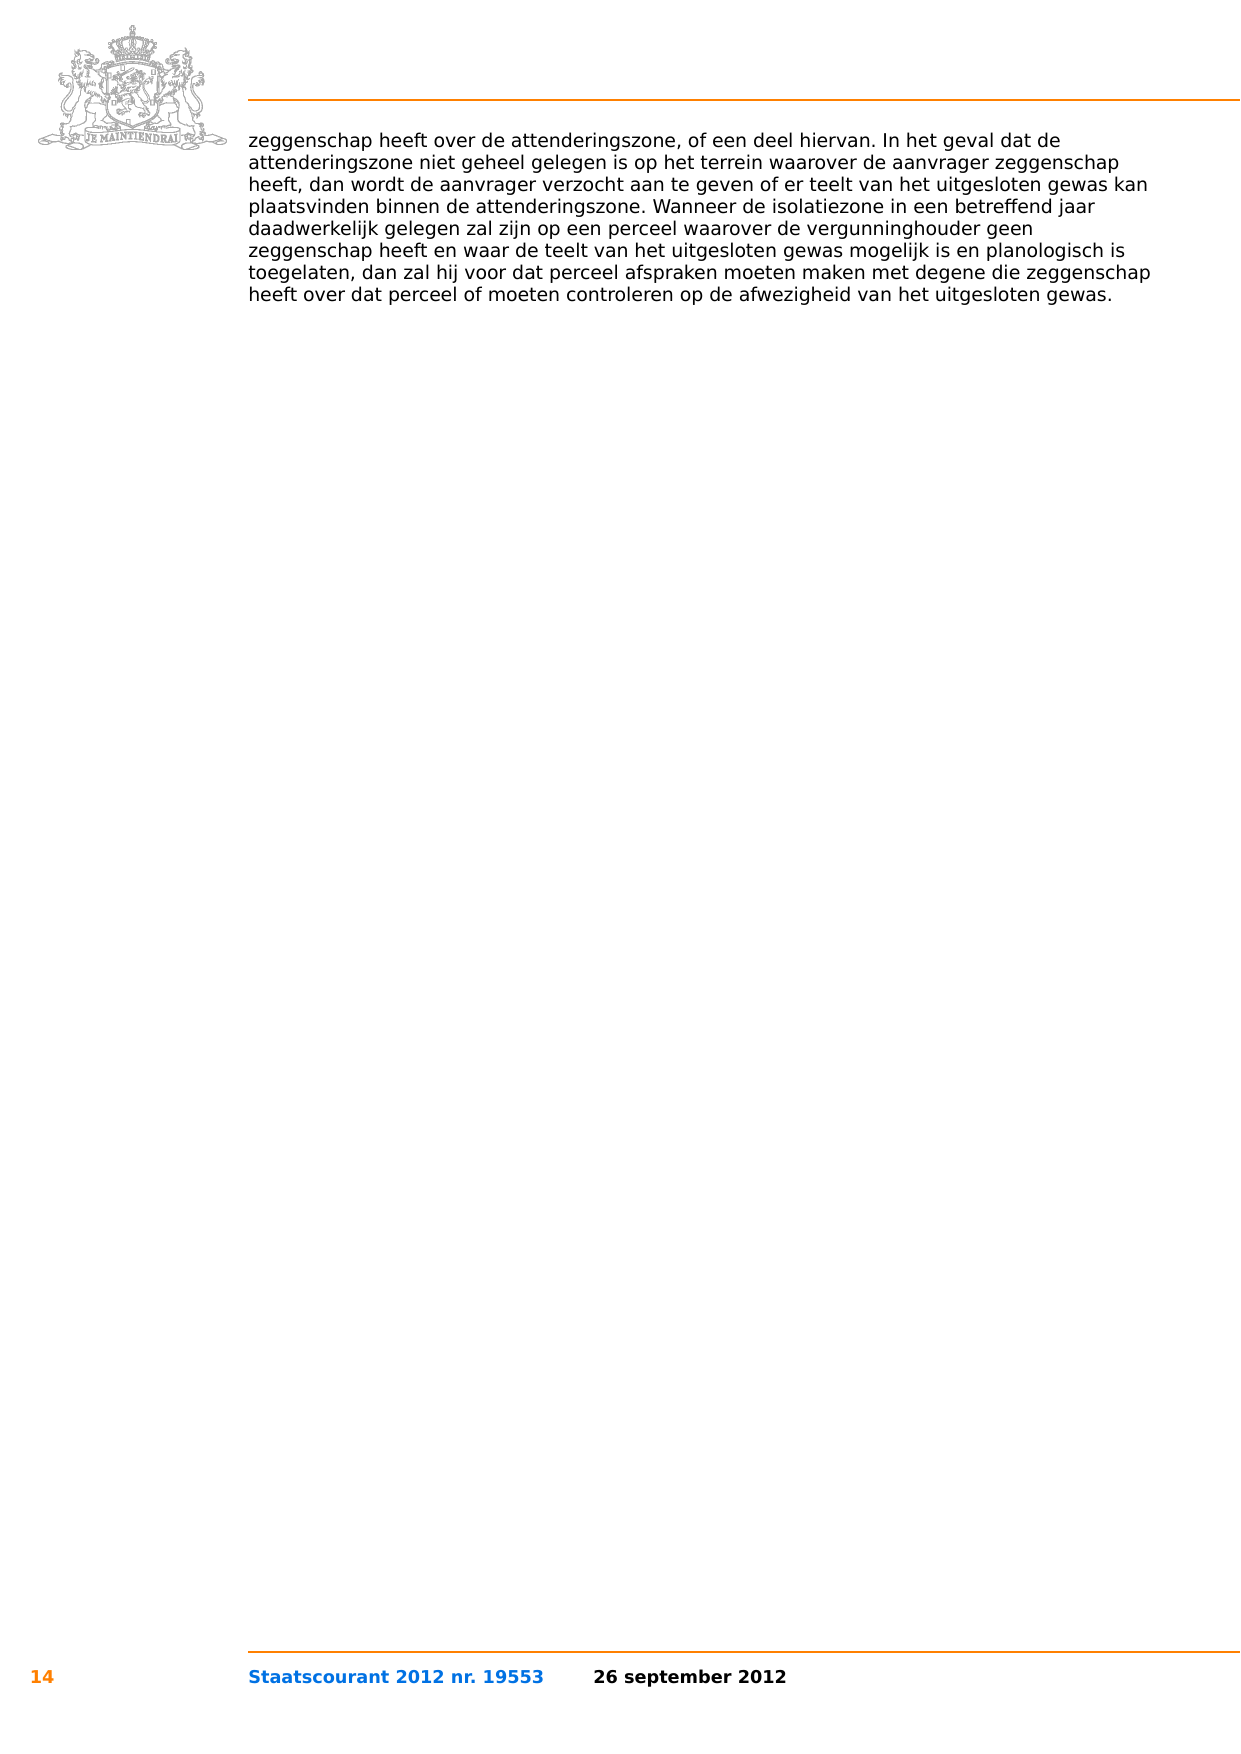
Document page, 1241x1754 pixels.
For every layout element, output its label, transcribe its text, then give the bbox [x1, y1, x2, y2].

picture [38, 25, 227, 150]
text zeggenschap heeft over de attenderingszone, of een deel hiervan. In het geval dat de attenderingszone niet geheel gelegen is op het terrein waarover de aanvrager zeggenschap heeft, dan wordt de aanvrager verzocht aan te geven of er teelt van het uitgesloten gewas kan plaatsvinden binnen de attenderingszone. Wanneer de isolatiezone in een betreffend jaar daadwerkelijk gelegen zal zijn op een perceel waarover de vergunninghouder geen zeggenschap heeft en waar de teelt van het uitgesloten gewas mogelijk is en planologisch is toegelaten, dan zal hij voor dat perceel afspraken moeten maken met degene die zeggenschap heeft over dat perceel of moeten controleren op de afwezigheid van het uitgesloten gewas. [248, 130, 1163, 306]
